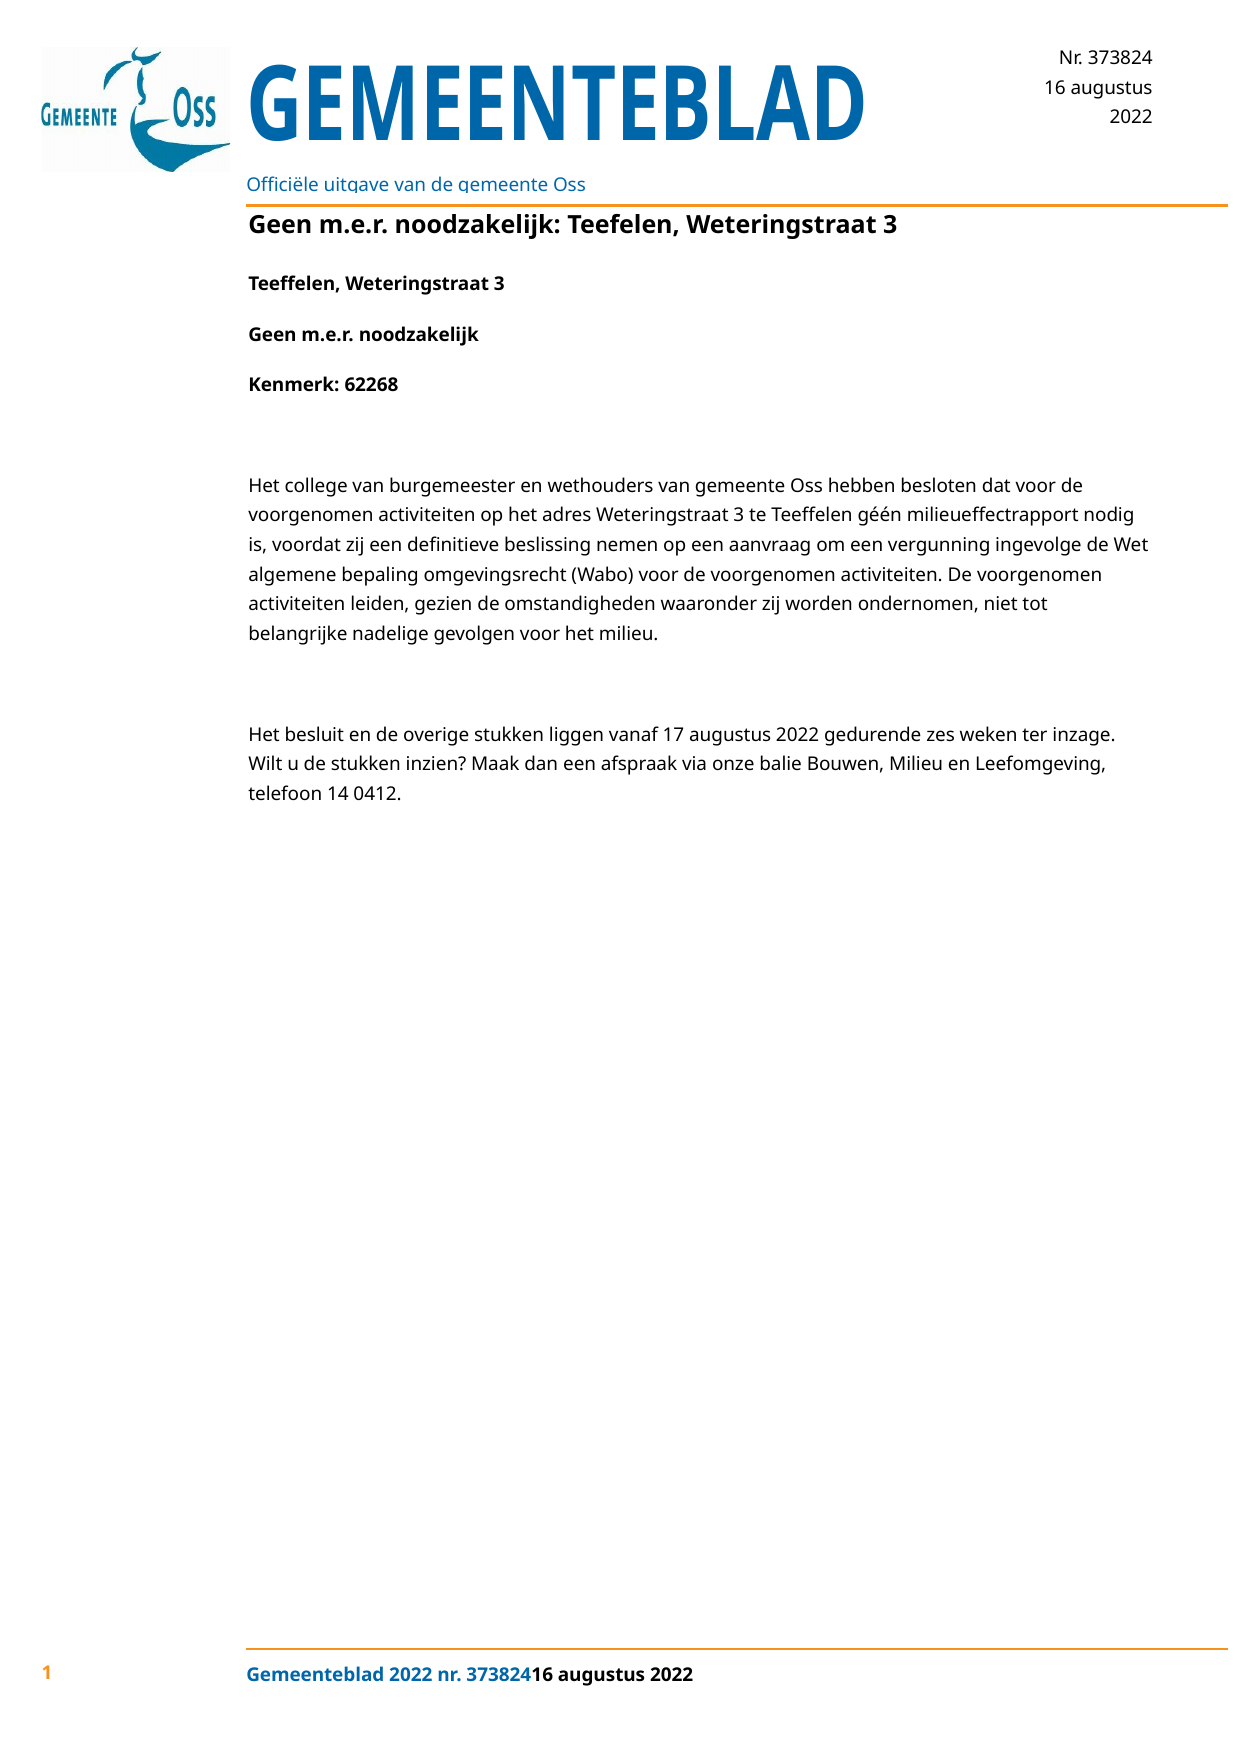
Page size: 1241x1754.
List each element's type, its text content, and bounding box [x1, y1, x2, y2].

text Geen m.e.r. noodzakelijk: Teefelen, Weteringstraat 3 [248, 207, 1152, 241]
text Teeffelen, Weteringstraat 3 [248, 270, 1152, 296]
text Kenmerk: 62268 [248, 371, 1152, 397]
text Het besluit en de overige stukken liggen vanaf 17 augustus 2022 gedurende zes weken ter inzage. Wilt u de stukken inzien? Maak dan een afspraak via onze balie Bouwen, Milieu en Leefomgeving, telefoon 14 0412. [248, 721, 1152, 806]
text Het college van burgemeester en wethouders van gemeente Oss hebben besloten dat voor de voorgenomen activiteiten op het adres Weteringstraat 3 te Teeffelen géén milieueffectrapport nodig is, voordat zij een definitieve beslissing nemen op een aanvraag om een vergunning ingevolge de Wet algemene bepaling omgevingsrecht (Wabo) voor de voorgenomen activiteiten. De voorgenomen activiteiten leiden, gezien de omstandigheden waaronder zij worden ondernomen, niet tot belangrijke nadelige gevolgen voor het milieu. [248, 472, 1152, 646]
picture [41, 47, 231, 172]
text Geen m.e.r. noodzakelijk [248, 321, 1152, 346]
